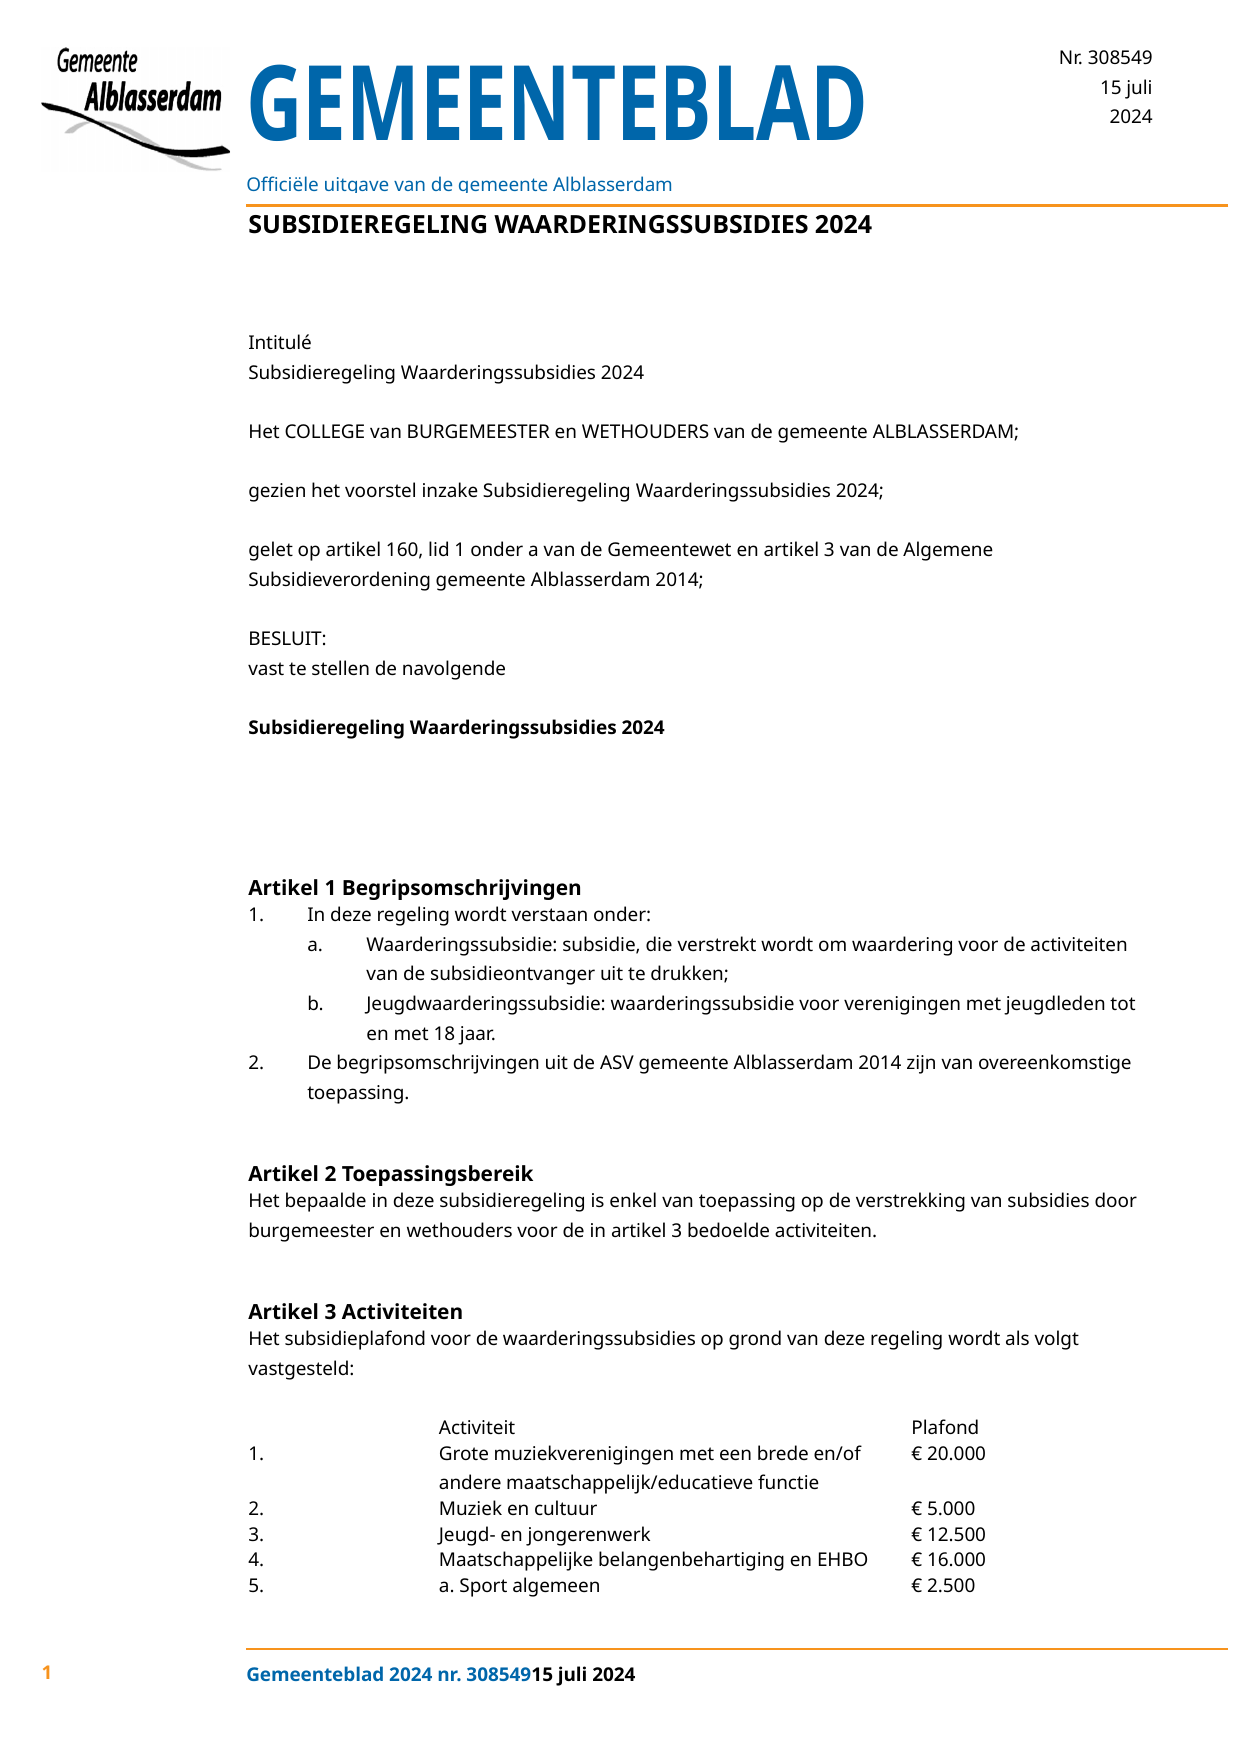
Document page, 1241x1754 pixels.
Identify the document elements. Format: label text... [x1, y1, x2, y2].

table_cell Maatschappelijke belangenbehartiging en EHBO [439, 1547, 911, 1572]
text Artikel 1 Begripsomschrijvingen [248, 873, 1152, 901]
text vast te stellen de navolgende [248, 655, 1152, 681]
table_cell € 2.500 [911, 1573, 1152, 1598]
text SUBSIDIEREGELING WAARDERINGSSUBSIDIES 2024 [248, 207, 1152, 241]
text BESLUIT: [248, 625, 1152, 651]
table_cell € 12.500 [911, 1521, 1152, 1547]
table_header [248, 1414, 439, 1440]
list De begripsomschrijvingen uit de ASV gemeente Alblasserdam 2014 zijn van overeenkomstige toepassing. [248, 1049, 1152, 1104]
table_cell € 16.000 [911, 1547, 1152, 1572]
text Intitulé [248, 329, 1152, 355]
table_header Plafond [911, 1414, 1152, 1440]
table_cell Grote muziekverenigingen met een brede en/of andere maatschappelijk/educatieve functie [439, 1440, 911, 1495]
table_cell 2. [248, 1495, 439, 1521]
table_cell 1. [248, 1440, 439, 1495]
table_cell Muziek en cultuur [439, 1495, 911, 1521]
table_cell 5. [248, 1573, 439, 1598]
list Jeugdwaarderingssubsidie: waarderingssubsidie voor verenigingen met jeugdleden tot en met 18 jaar. [307, 990, 1152, 1045]
text gezien het voorstel inzake Subsidieregeling Waarderingssubsidies 2024; [248, 477, 1152, 503]
table_cell € 5.000 [911, 1495, 1152, 1521]
text gelet op artikel 160, lid 1 onder a van de Gemeentewet en artikel 3 van de Algemene Subsidieverordening gemeente Alblasserdam 2014; [248, 537, 1152, 592]
table_cell 4. [248, 1547, 439, 1572]
text Subsidieregeling Waarderingssubsidies 2024 [248, 714, 1152, 740]
text Het COLLEGE van BURGEMEESTER en WETHOUDERS van de gemeente ALBLASSERDAM; [248, 418, 1152, 444]
picture [41, 47, 231, 172]
table_cell 3. [248, 1521, 439, 1547]
text Artikel 2 Toepassingsbereik [248, 1159, 1152, 1187]
table_cell a. Sport algemeen [439, 1573, 911, 1598]
text Subsidieregeling Waarderingssubsidies 2024 [248, 359, 1152, 385]
text Het subsidieplafond voor de waarderingssubsidies op grond van deze regeling wordt als volgt vastgesteld: [248, 1325, 1152, 1381]
text Artikel 3 Activiteiten [248, 1297, 1152, 1325]
table_header Activiteit [439, 1414, 911, 1440]
table_cell Jeugd- en jongerenwerk [439, 1521, 911, 1547]
text Het bepaalde in deze subsidieregeling is enkel van toepassing op de verstrekking van subsidies door burgemeester en wethouders voor de in artikel 3 bedoelde activiteiten. [248, 1187, 1152, 1243]
list In deze regeling wordt verstaan onder: [248, 901, 1152, 927]
table_cell € 20.000 [911, 1440, 1152, 1495]
list Waarderingssubsidie: subsidie, die verstrekt wordt om waardering voor de activiteiten van de subsidieontvanger uit te drukken; [307, 931, 1152, 986]
